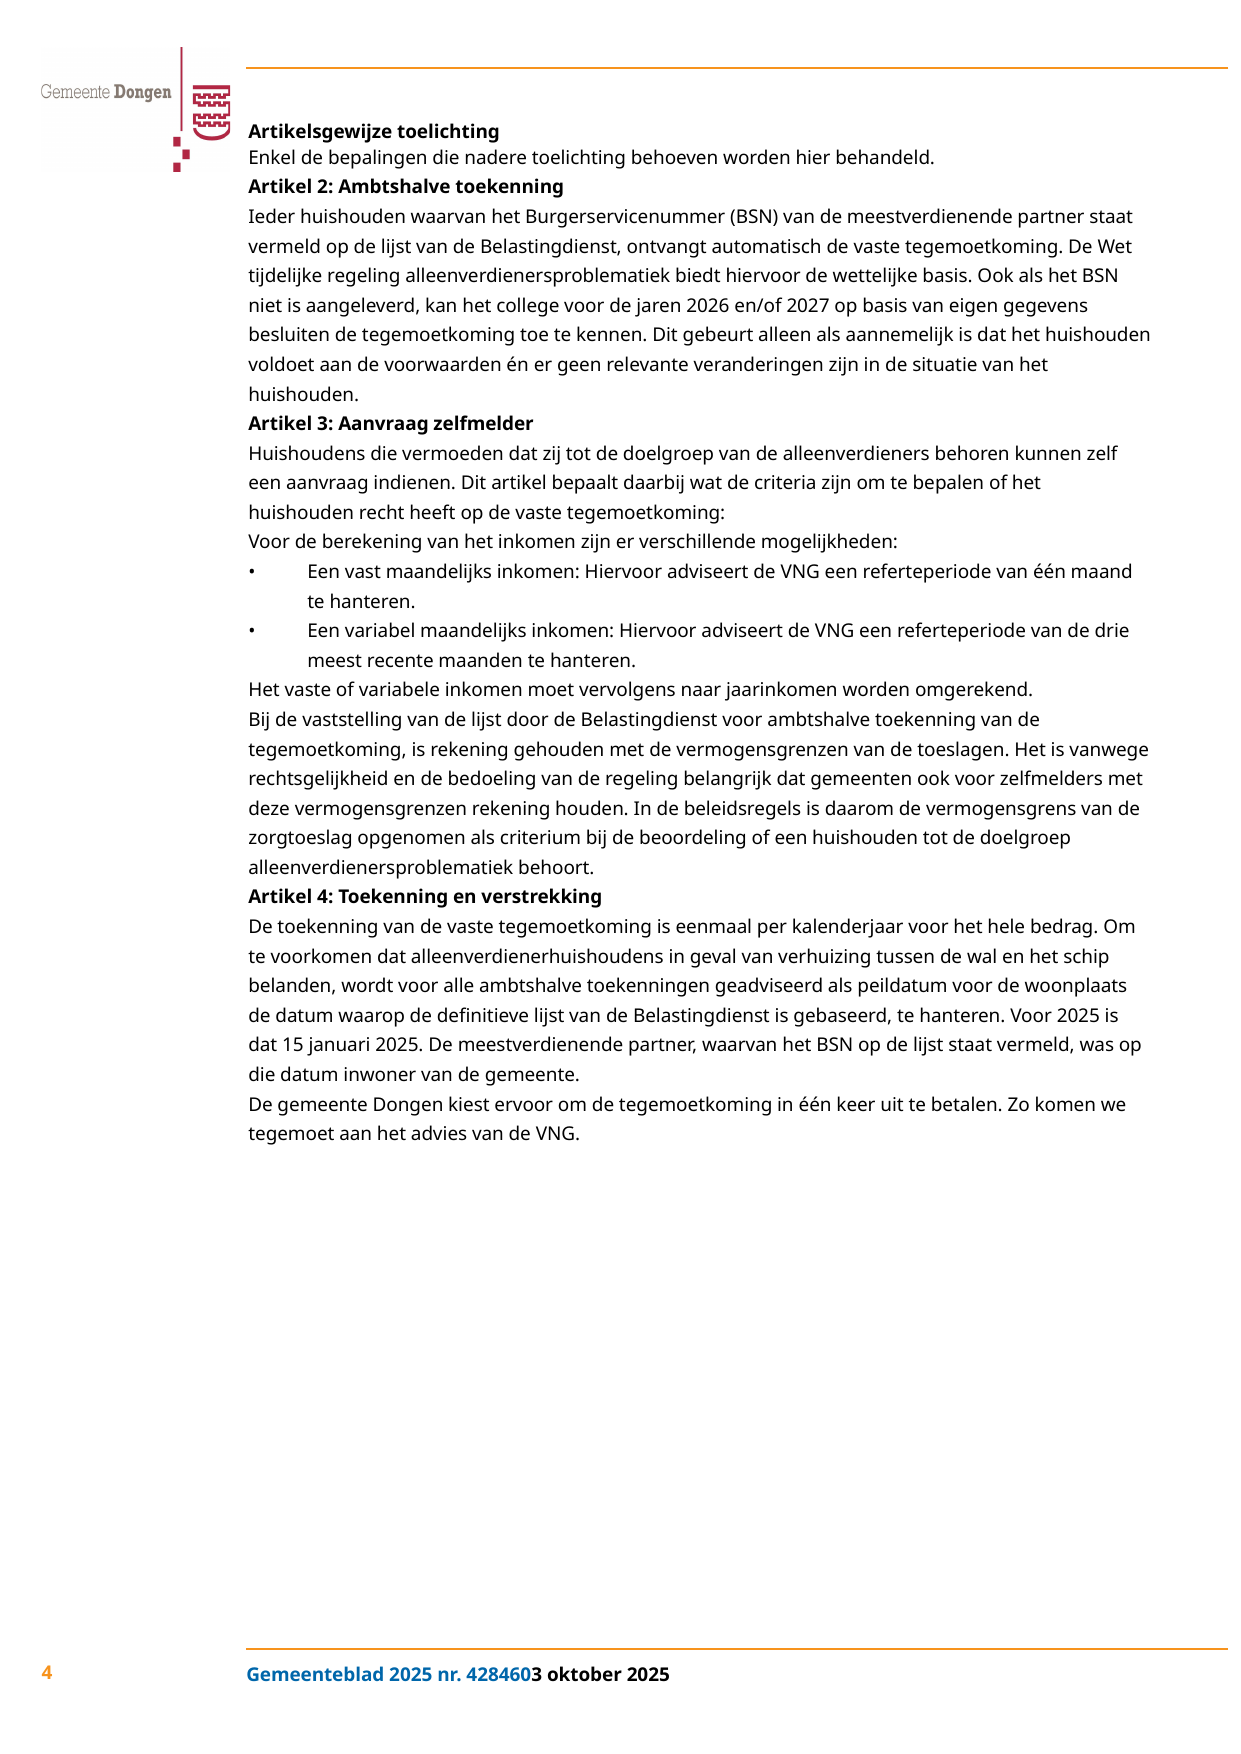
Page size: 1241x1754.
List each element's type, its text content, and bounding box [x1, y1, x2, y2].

text De toekenning van de vaste tegemoetkoming is eenmaal per kalenderjaar voor het hele bedrag. Om te voorkomen dat alleenverdienerhuishoudens in geval van verhuizing tussen de wal en het schip belanden, wordt voor alle ambtshalve toekenningen geadviseerd als peildatum voor de woonplaats de datum waarop de definitieve lijst van de Belastingdienst is gebaseerd, te hanteren. Voor 2025 is dat 15 januari 2025. De meestverdienende partner, waarvan het BSN op de lijst staat vermeld, was op die datum inwoner van de gemeente. [248, 913, 1152, 1087]
text Artikel 4: Toekenning en verstrekking [248, 884, 1152, 909]
text Artikel 3: Aanvraag zelfmelder [248, 410, 1152, 436]
text Huishoudens die vermoeden dat zij tot de doelgroep van de alleenverdieners behoren kunnen zelf een aanvraag indienen. Dit artikel bepaalt daarbij wat de criteria zijn om te bepalen of het huishouden recht heeft op de vaste tegemoetkoming: [248, 440, 1152, 525]
text Ieder huishouden waarvan het Burgerservicenummer (BSN) van de meestverdienende partner staat vermeld op de lijst van de Belastingdienst, ontvangt automatisch de vaste tegemoetkoming. De Wet tijdelijke regeling alleenverdienersproblematiek biedt hiervoor de wettelijke basis. Ook als het BSN niet is aangeleverd, kan het college voor de jaren 2026 en/of 2027 op basis van eigen gegevens besluiten de tegemoetkoming toe te kennen. Dit gebeurt alleen als aannemelijk is dat het huishouden voldoet aan de voorwaarden én er geen relevante veranderingen zijn in de situatie van het huishouden. [248, 203, 1152, 407]
text Bij de vaststelling van de lijst door de Belastingdienst voor ambtshalve toekenning van de tegemoetkoming, is rekening gehouden met de vermogensgrenzen van de toeslagen. Het is vanwege rechtsgelijkheid en de bedoeling van de regeling belangrijk dat gemeenten ook voor zelfmelders met deze vermogensgrenzen rekening houden. In de beleidsregels is daarom de vermogensgrens van de zorgtoeslag opgenomen als criterium bij de beoordeling of een huishouden tot de doelgroep alleenverdienersproblematiek behoort. [248, 706, 1152, 880]
text Artikel 2: Ambtshalve toekenning [248, 174, 1152, 199]
text Artikelsgewijze toelichting [248, 116, 1152, 144]
list Een vast maandelijks inkomen: Hiervoor adviseert de VNG een referteperiode van één maand te hanteren. [248, 558, 1152, 614]
text Voor de berekening van het inkomen zijn er verschillende mogelijkheden: [248, 529, 1152, 554]
text Enkel de bepalingen die nadere toelichting behoeven worden hier behandeld. [248, 144, 1152, 170]
text Het vaste of variabele inkomen moet vervolgens naar jaarinkomen worden omgerekend. [248, 677, 1152, 702]
list Een variabel maandelijks inkomen: Hiervoor adviseert de VNG een referteperiode van de drie meest recente maanden te hanteren. [248, 617, 1152, 673]
picture [41, 47, 231, 172]
text De gemeente Dongen kiest ervoor om de tegemoetkoming in één keer uit te betalen. Zo komen we tegemoet aan het advies van de VNG. [248, 1091, 1152, 1146]
